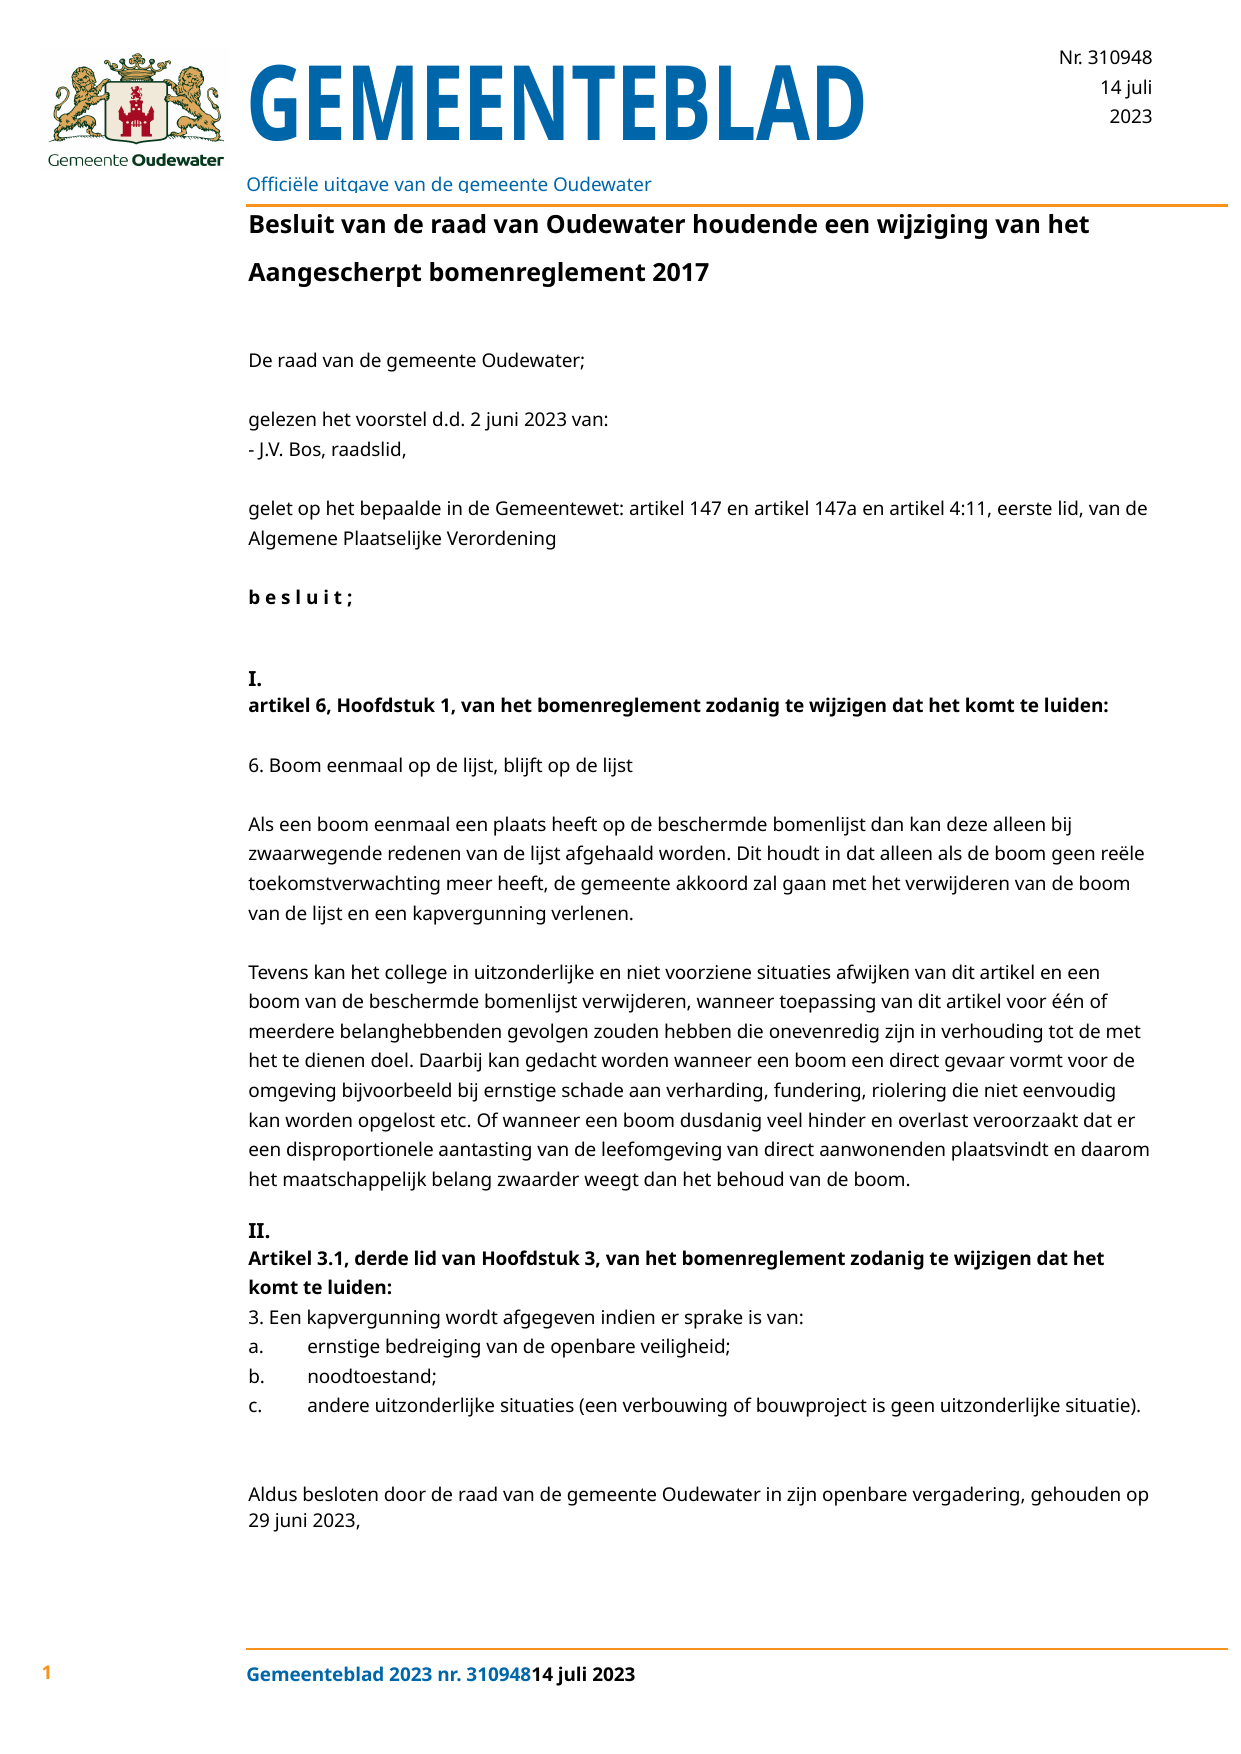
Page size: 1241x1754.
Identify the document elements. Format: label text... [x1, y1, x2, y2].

text Besluit van de raad van Oudewater houdende een wijziging van het Aangescherpt bomenreglement 2017 [248, 207, 1152, 288]
text Als een boom eenmaal een plaats heeft op de beschermde bomenlijst dan kan deze alleen bij zwaarwegende redenen van de lijst afgehaald worden. Dit houdt in dat alleen als de boom geen reële toekomstverwachting meer heeft, de gemeente akkoord zal gaan met het verwijderen van de boom van de lijst en een kapvergunning verlenen. [248, 811, 1152, 925]
text 6. Boom eenmaal op de lijst, blijft op de lijst [248, 752, 1152, 777]
text b e s l u i t ; [248, 584, 1152, 610]
text artikel 6, Hoofdstuk 1, van het bomenreglement zodanig te wijzigen dat het komt te luiden: [248, 693, 1152, 718]
text I. [248, 664, 1152, 693]
picture [41, 47, 231, 172]
text II. [248, 1216, 1152, 1245]
list noodtoestand; [248, 1363, 1152, 1389]
text Artikel 3.1, derde lid van Hoofdstuk 3, van het bomenreglement zodanig te wijzigen dat het komt te luiden: [248, 1245, 1152, 1300]
list ernstige bedreiging van de openbare veiligheid; [248, 1333, 1152, 1359]
text gelet op het bepaalde in de Gemeentewet: artikel 147 en artikel 147a en artikel 4:11, eerste lid, van de Algemene Plaatselijke Verordening [248, 495, 1152, 551]
text Aldus besloten door de raad van de gemeente Oudewater in zijn openbare vergadering, gehouden op 29 juni 2023, [248, 1481, 1152, 1533]
text gelezen het voorstel d.d. 2 juni 2023 van: [248, 407, 1152, 432]
text Tevens kan het college in uitzonderlijke en niet voorziene situaties afwijken van dit artikel en een boom van de beschermde bomenlijst verwijderen, wanneer toepassing van dit artikel voor één of meerdere belanghebbenden gevolgen zouden hebben die onevenredig zijn in verhouding tot de met het te dienen doel. Daarbij kan gedacht worden wanneer een boom een direct gevaar vormt voor de omgeving bijvoorbeeld bij ernstige schade aan verharding, fundering, riolering die niet eenvoudig kan worden opgelost etc. Of wanneer een boom dusdanig veel hinder en overlast veroorzaakt dat er een disproportionele aantasting van de leefomgeving van direct aanwonenden plaatsvindt en daarom het maatschappelijk belang zwaarder weegt dan het behoud van de boom. [248, 959, 1152, 1192]
text 3. Een kapvergunning wordt afgegeven indien er sprake is van: [248, 1304, 1152, 1330]
text - J.V. Bos, raadslid, [248, 436, 1152, 462]
list andere uitzonderlijke situaties (een verbouwing of bouwproject is geen uitzonderlijke situatie). [248, 1393, 1152, 1418]
text De raad van de gemeente Oudewater; [248, 347, 1152, 373]
